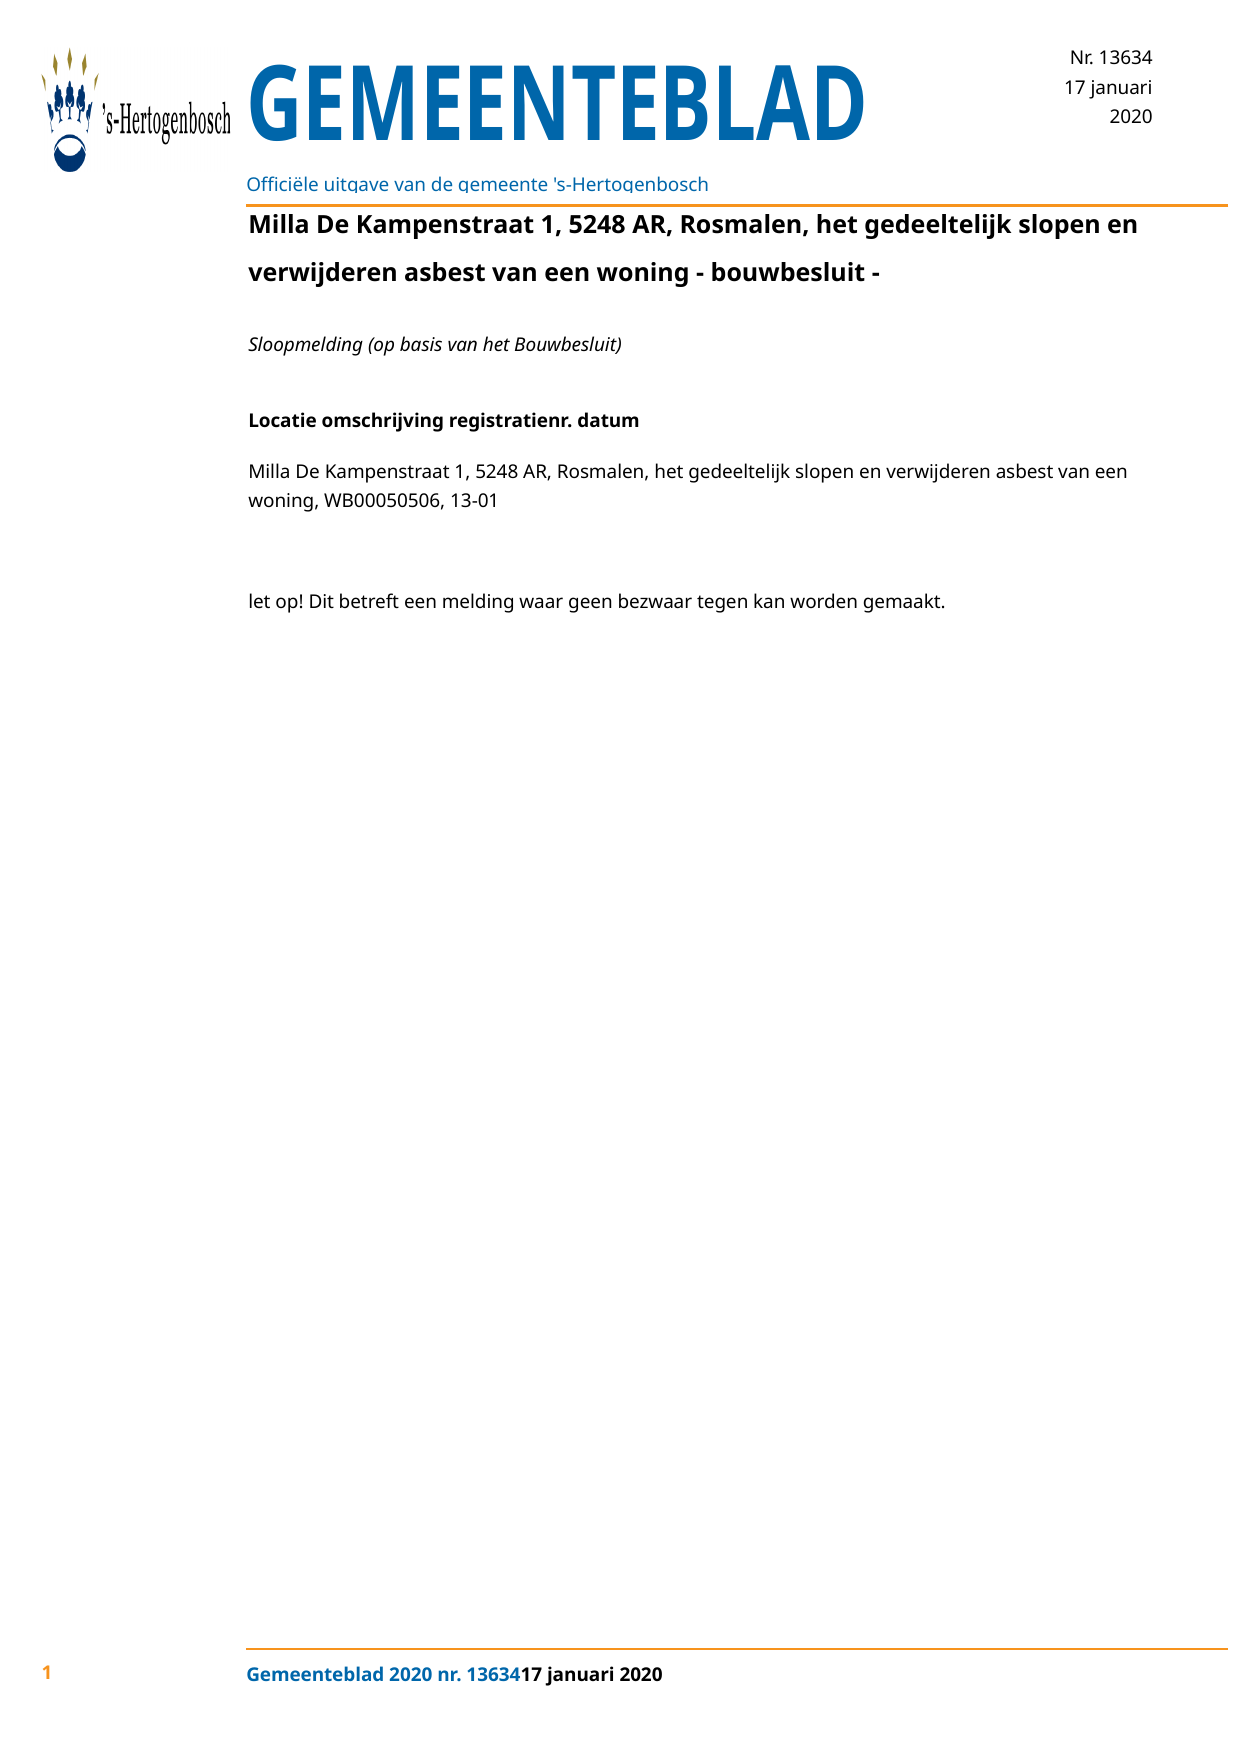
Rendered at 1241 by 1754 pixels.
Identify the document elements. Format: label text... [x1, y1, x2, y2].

text Milla De Kampenstraat 1, 5248 AR, Rosmalen, het gedeeltelijk slopen en verwijderen asbest van een woning - bouwbesluit - [248, 207, 1152, 288]
text let op! Dit betreft een melding waar geen bezwaar tegen kan worden gemaakt. [248, 588, 1152, 614]
picture [41, 47, 231, 172]
text Sloopmelding (op basis van het Bouwbesluit) [248, 331, 1152, 357]
text Milla De Kampenstraat 1, 5248 AR, Rosmalen, het gedeeltelijk slopen en verwijderen asbest van een woning, WB00050506, 13-01 [248, 458, 1152, 513]
text Locatie omschrijving registratienr. datum [248, 408, 1152, 433]
